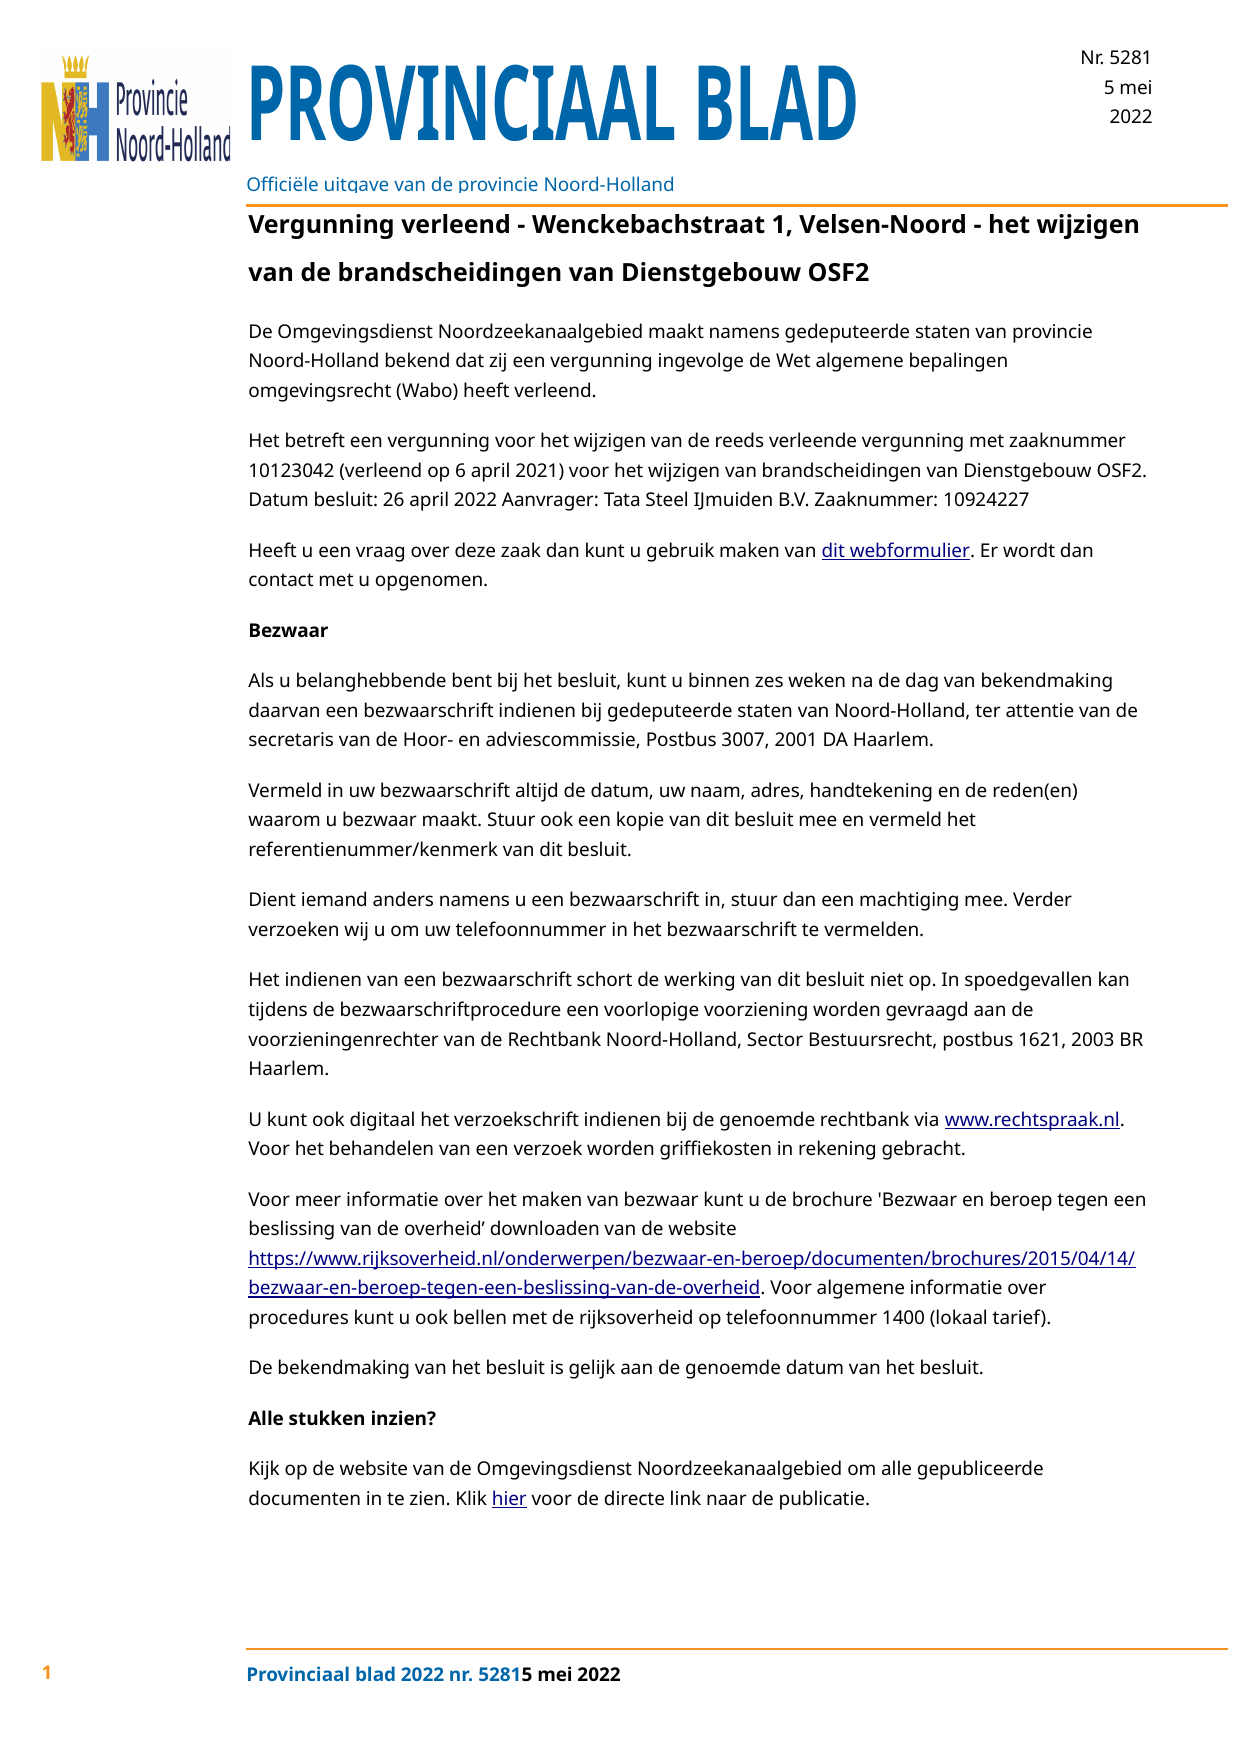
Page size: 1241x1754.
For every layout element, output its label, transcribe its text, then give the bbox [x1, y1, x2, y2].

picture [41, 47, 231, 172]
text Dient iemand anders namens u een bezwaarschrift in, stuur dan een machtiging mee. Verder verzoeken wij u om uw telefoonnummer in het bezwaarschrift te vermelden. [248, 887, 1152, 942]
text De bekendmaking van het besluit is gelijk aan de genoemde datum van het besluit. [248, 1354, 1152, 1380]
text Alle stukken inzien? [248, 1405, 1152, 1431]
text U kunt ook digitaal het verzoekschrift indienen bij de genoemde rechtbank via www.rechtspraak.nl. Voor het behandelen van een verzoek worden griffiekosten in rekening gebracht. [248, 1106, 1152, 1161]
text Heeft u een vraag over deze zaak dan kunt u gebruik maken van dit webformulier. Er wordt dan contact met u opgenomen. [248, 537, 1152, 592]
text De Omgevingsdienst Noordzeekanaalgebied maakt namens gedeputeerde staten van provincie Noord-Holland bekend dat zij een vergunning ingevolge de Wet algemene bepalingen omgevingsrecht (Wabo) heeft verleend. [248, 318, 1152, 403]
text Kijk op de website van de Omgevingsdienst Noordzeekanaalgebied om alle gepubliceerde documenten in te zien. Klik hier voor de directe link naar de publicatie. [248, 1455, 1152, 1511]
text Voor meer informatie over het maken van bezwaar kunt u de brochure 'Bezwaar en beroep tegen een beslissing van de overheid’ downloaden van de website https://www.rijksoverheid.nl/onderwerpen/bezwaar-en-beroep/documenten/brochures/2015/04/14/bezwaar-en-beroep-tegen-een-beslissing-van-de-overheid. Voor algemene informatie over procedures kunt u ook bellen met de rijksoverheid op telefoonnummer 1400 (lokaal tarief). [248, 1186, 1152, 1330]
text Het indienen van een bezwaarschrift schort de werking van dit besluit niet op. In spoedgevallen kan tijdens de bezwaarschriftprocedure een voorlopige voorziening worden gevraagd aan de voorzieningenrechter van de Rechtbank Noord-Holland, Sector Bestuursrecht, postbus 1621, 2003 BR Haarlem. [248, 967, 1152, 1081]
text Het betreft een vergunning voor het wijzigen van de reeds verleende vergunning met zaaknummer 10123042 (verleend op 6 april 2021) voor het wijzigen van brandscheidingen van Dienstgebouw OSF2. Datum besluit: 26 april 2022 Aanvrager: Tata Steel IJmuiden B.V. Zaaknummer: 10924227 [248, 427, 1152, 512]
text Bezwaar [248, 617, 1152, 643]
text Vermeld in uw bezwaarschrift altijd de datum, uw naam, adres, handtekening en de reden(en) waarom u bezwaar maakt. Stuur ook een kopie van dit besluit mee en vermeld het referentienummer/kenmerk van dit besluit. [248, 777, 1152, 862]
text Vergunning verleend - Wenckebachstraat 1, Velsen-Noord - het wijzigen van de brandscheidingen van Dienstgebouw OSF2 [248, 207, 1152, 288]
text Als u belanghebbende bent bij het besluit, kunt u binnen zes weken na de dag van bekendmaking daarvan een bezwaarschrift indienen bij gedeputeerde staten van Noord-Holland, ter attentie van de secretaris van de Hoor- en adviescommissie, Postbus 3007, 2001 DA Haarlem. [248, 667, 1152, 752]
